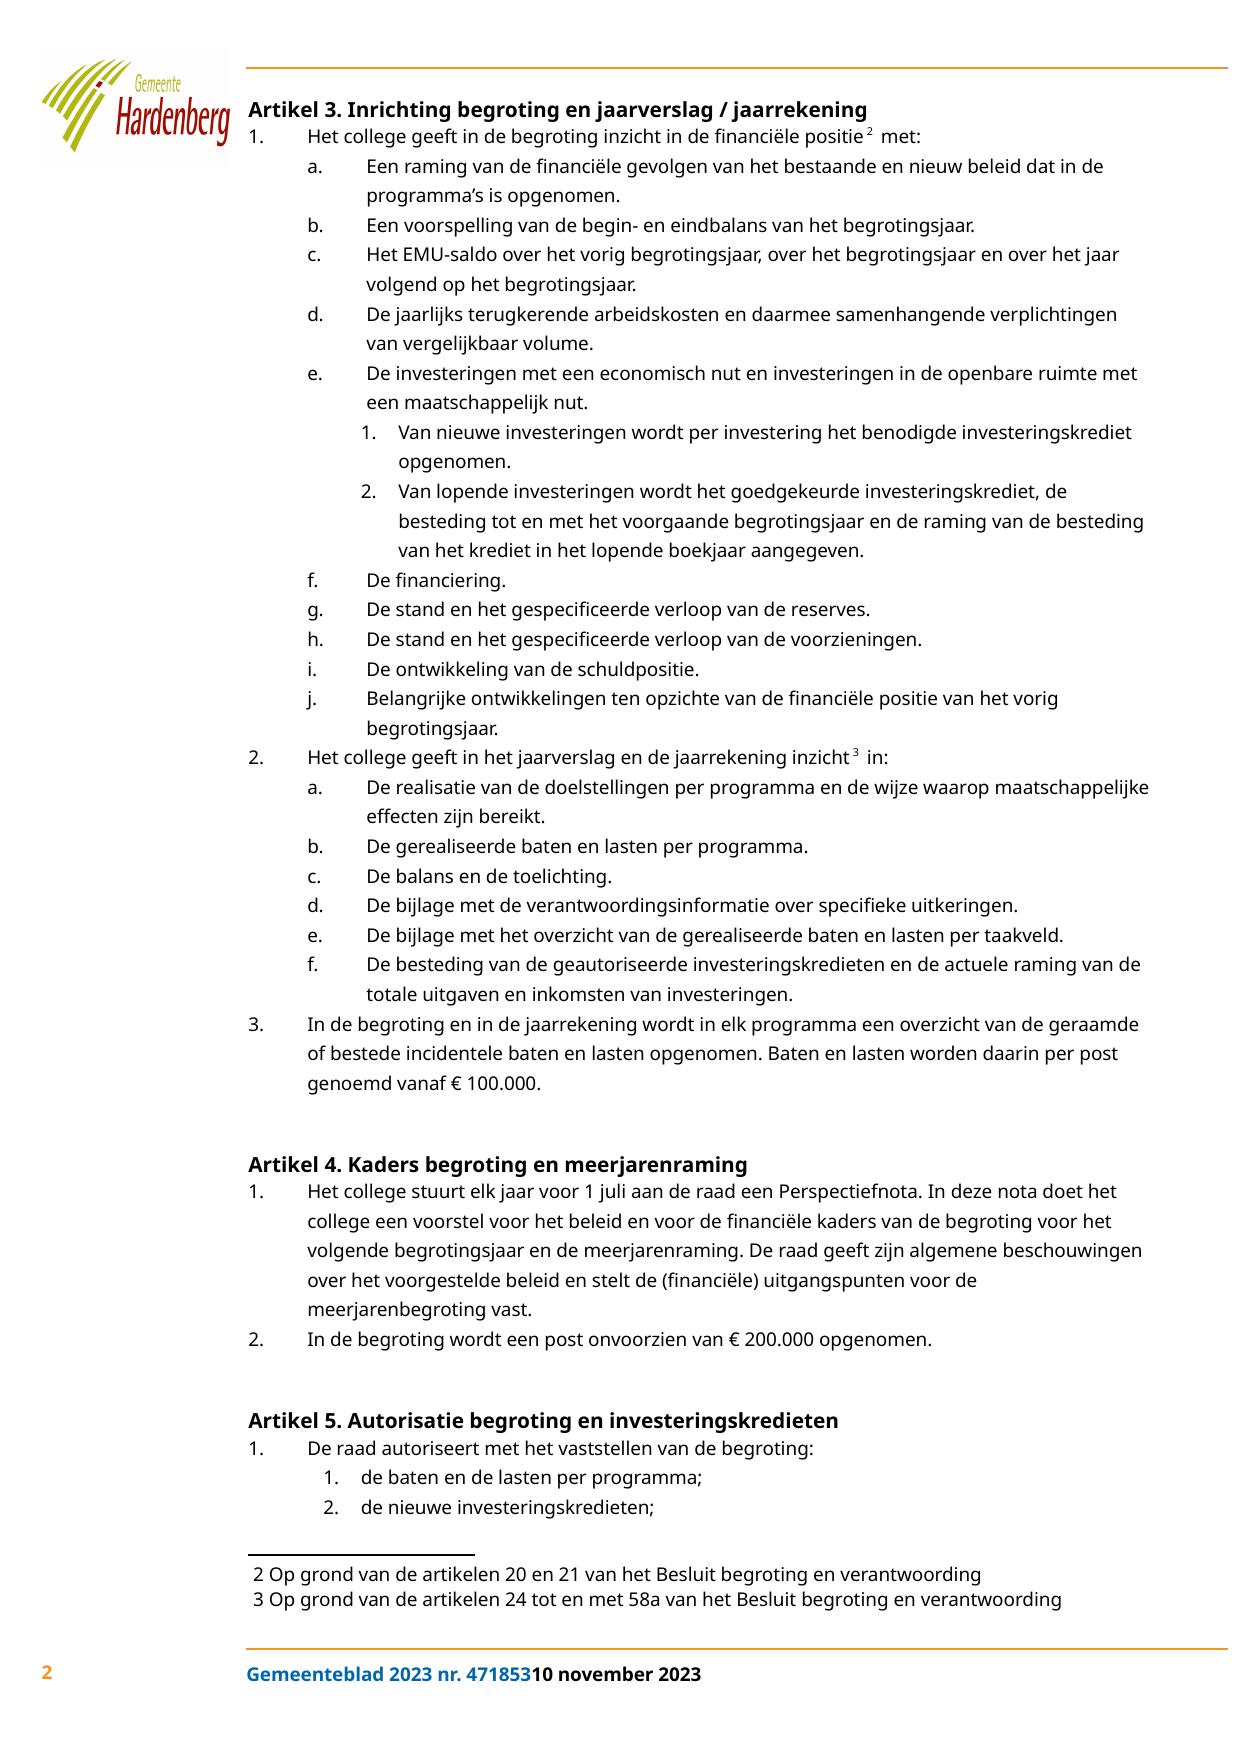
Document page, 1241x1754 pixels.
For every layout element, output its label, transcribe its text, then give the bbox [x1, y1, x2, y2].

list Het college geeft in de begroting inzicht in de financiële positie met: [248, 123, 1152, 149]
list De ontwikkeling van de schuldpositie. [307, 656, 1152, 681]
list Het college stuurt elk jaar voor 1 juli aan de raad een Perspectiefnota. In deze nota doet het college een voorstel voor het beleid en voor de financiële kaders van de begroting voor het volgende begrotingsjaar en de meerjarenraming. De raad geeft zijn algemene beschouwingen over het voorgestelde beleid en stelt de (financiële) uitgangspunten voor de meerjarenbegroting vast. [248, 1178, 1152, 1322]
list In de begroting wordt een post onvoorzien van € 200.000 opgenomen. [248, 1326, 1152, 1352]
list Op grond van de artikelen 24 tot en met 58a van het Besluit begroting en verantwoording [248, 1586, 1152, 1612]
list De financiering. [307, 567, 1152, 593]
list De stand en het gespecificeerde verloop van de voorzieningen. [307, 626, 1152, 652]
list De investeringen met een economisch nut en investeringen in de openbare ruimte met een maatschappelijk nut. [307, 360, 1152, 415]
list De bijlage met de verantwoordingsinformatie over specifieke uitkeringen. [307, 892, 1152, 918]
list De besteding van de geautoriseerde investeringskredieten en de actuele raming van de totale uitgaven en inkomsten van investeringen. [307, 952, 1152, 1007]
list Belangrijke ontwikkelingen ten opzichte van de financiële positie van het vorig begrotingsjaar. [307, 685, 1152, 741]
list de nieuwe investeringskredieten; [323, 1494, 1152, 1519]
list Op grond van de artikelen 20 en 21 van het Besluit begroting en verantwoording [248, 1561, 1152, 1586]
list De bijlage met het overzicht van de gerealiseerde baten en lasten per taakveld. [307, 922, 1152, 948]
list De raad autoriseert met het vaststellen van de begroting: [248, 1435, 1152, 1460]
list de baten en de lasten per programma; [323, 1464, 1152, 1490]
picture [41, 47, 231, 172]
list Een voorspelling van de begin- en eindbalans van het begrotingsjaar. [307, 212, 1152, 238]
text Artikel 4. Kaders begroting en meerjarenraming [248, 1150, 1152, 1178]
list Een raming van de financiële gevolgen van het bestaande en nieuw beleid dat in de programma’s is opgenomen. [307, 153, 1152, 208]
list De realisatie van de doelstellingen per programma en de wijze waarop maatschappelijke effecten zijn bereikt. [307, 774, 1152, 829]
text Artikel 3. Inrichting begroting en jaarverslag / jaarrekening [248, 95, 1152, 123]
list De gerealiseerde baten en lasten per programma. [307, 833, 1152, 859]
list De jaarlijks terugkerende arbeidskosten en daarmee samenhangende verplichtingen van vergelijkbaar volume. [307, 301, 1152, 356]
list Van lopende investeringen wordt het goedgekeurde investeringskrediet, de besteding tot en met het voorgaande begrotingsjaar en de raming van de besteding van het krediet in het lopende boekjaar aangegeven. [361, 478, 1152, 563]
list De balans en de toelichting. [307, 863, 1152, 888]
list Het college geeft in het jaarverslag en de jaarrekening inzicht in: [248, 744, 1152, 770]
list Het EMU-saldo over het vorig begrotingsjaar, over het begrotingsjaar en over het jaar volgend op het begrotingsjaar. [307, 242, 1152, 297]
list Van nieuwe investeringen wordt per investering het benodigde investeringskrediet opgenomen. [361, 419, 1152, 474]
list De stand en het gespecificeerde verloop van de reserves. [307, 597, 1152, 622]
list In de begroting en in de jaarrekening wordt in elk programma een overzicht van de geraamde of bestede incidentele baten en lasten opgenomen. Baten en lasten worden daarin per post genoemd vanaf € 100.000. [248, 1011, 1152, 1096]
text Artikel 5. Autorisatie begroting en investeringskredieten [248, 1406, 1152, 1435]
